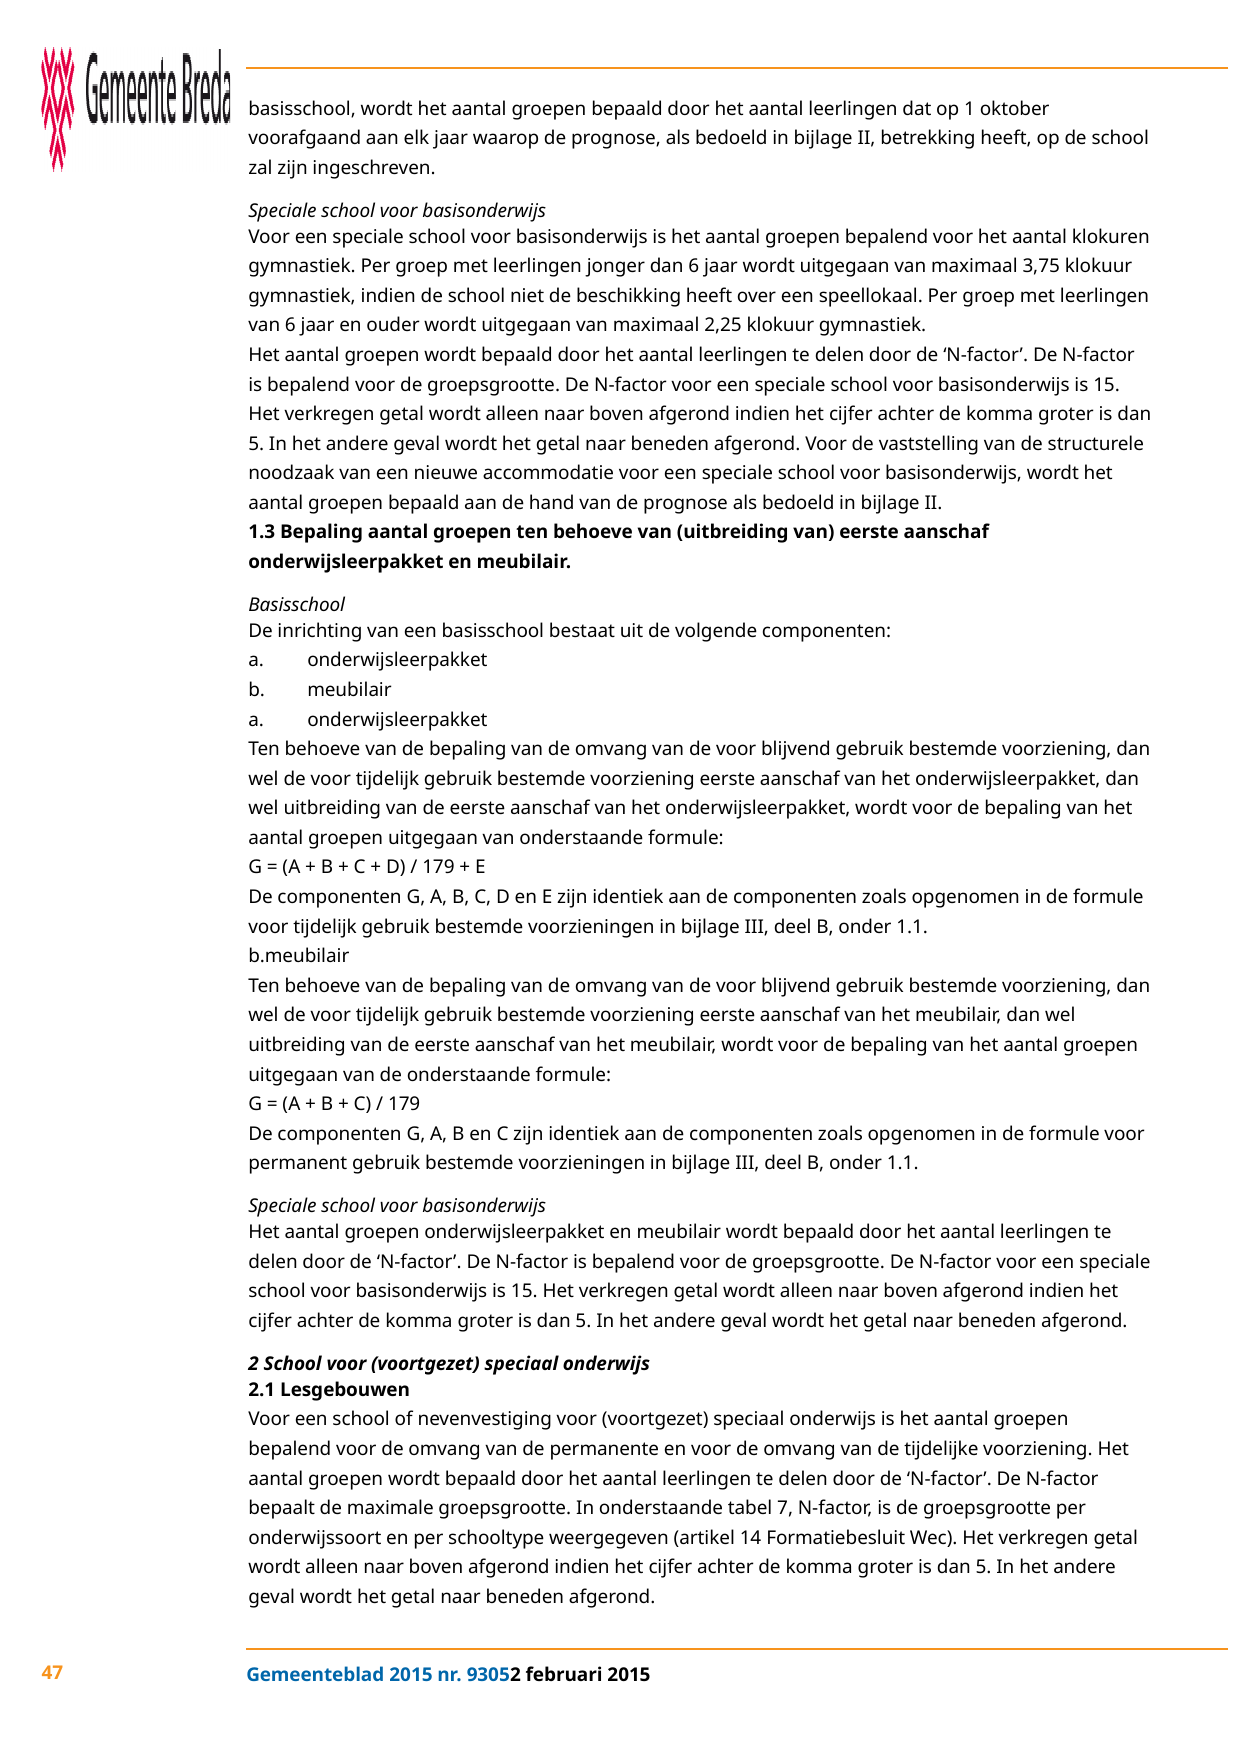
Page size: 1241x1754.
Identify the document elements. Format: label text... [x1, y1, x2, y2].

text Basisschool [248, 591, 1152, 617]
text Het aantal groepen wordt bepaald door het aantal leerlingen te delen door de ‘N-factor’. De N-factor is bepalend voor de groepsgrootte. De N-factor voor een speciale school voor basisonderwijs is 15. Het verkregen getal wordt alleen naar boven afgerond indien het cijfer achter de komma groter is dan 5. In het andere geval wordt het getal naar beneden afgerond. Voor de vaststelling van de structurele noodzaak van een nieuwe accommodatie voor een speciale school voor basisonderwijs, wordt het aantal groepen bepaald aan de hand van de prognose als bedoeld in bijlage II. [248, 341, 1152, 515]
text Speciale school voor basisonderwijs [248, 1193, 1152, 1218]
list meubilair [248, 676, 1152, 702]
text basisschool, wordt het aantal groepen bepaald door het aantal leerlingen dat op 1 oktober voorafgaand aan elk jaar waarop de prognose, als bedoeld in bijlage II, betrekking heeft, op de school zal zijn ingeschreven. [248, 95, 1152, 180]
text 2 School voor (voortgezet) speciaal onderwijs [248, 1350, 1152, 1376]
text De componenten G, A, B, C, D en E zijn identiek aan de componenten zoals opgenomen in de formule voor tijdelijk gebruik bestemde voorzieningen in bijlage III, deel B, onder 1.1. [248, 883, 1152, 939]
text Ten behoeve van de bepaling van de omvang van de voor blijvend gebruik bestemde voorziening, dan wel de voor tijdelijk gebruik bestemde voorziening eerste aanschaf van het onderwijsleerpakket, dan wel uitbreiding van de eerste aanschaf van het onderwijsleerpakket, wordt voor de bepaling van het aantal groepen uitgegaan van onderstaande formule: [248, 735, 1152, 850]
text G = (A + B + C + D) / 179 + E [248, 854, 1152, 879]
text b.meubilair [248, 942, 1152, 968]
text Speciale school voor basisonderwijs [248, 197, 1152, 223]
text De inrichting van een basisschool bestaat uit de volgende componenten: [248, 617, 1152, 643]
text De componenten G, A, B en C zijn identiek aan de componenten zoals opgenomen in de formule voor permanent gebruik bestemde voorzieningen in bijlage III, deel B, onder 1.1. [248, 1120, 1152, 1175]
text Voor een school of nevenvestiging voor (voortgezet) speciaal onderwijs is het aantal groepen bepalend voor de omvang van de permanente en voor de omvang van de tijdelijke voorziening. Het aantal groepen wordt bepaald door het aantal leerlingen te delen door de ‘N-factor’. De N-factor bepaalt de maximale groepsgrootte. In onderstaande tabel 7, N-factor, is de groepsgrootte per onderwijssoort en per schooltype weergegeven (artikel 14 Formatiebesluit Wec). Het verkregen getal wordt alleen naar boven afgerond indien het cijfer achter de komma groter is dan 5. In het andere geval wordt het getal naar beneden afgerond. [248, 1406, 1152, 1609]
text 2.1 Lesgebouwen [248, 1376, 1152, 1402]
list onderwijsleerpakket [248, 706, 1152, 732]
text Voor een speciale school voor basisonderwijs is het aantal groepen bepalend voor het aantal klokuren gymnastiek. Per groep met leerlingen jonger dan 6 jaar wordt uitgegaan van maximaal 3,75 klokuur gymnastiek, indien de school niet de beschikking heeft over een speellokaal. Per groep met leerlingen van 6 jaar en ouder wordt uitgegaan van maximaal 2,25 klokuur gymnastiek. [248, 223, 1152, 337]
text Het aantal groepen onderwijsleerpakket en meubilair wordt bepaald door het aantal leerlingen te delen door de ‘N-factor’. De N-factor is bepalend voor de groepsgrootte. De N-factor voor een speciale school voor basisonderwijs is 15. Het verkregen getal wordt alleen naar boven afgerond indien het cijfer achter de komma groter is dan 5. In het andere geval wordt het getal naar beneden afgerond. [248, 1218, 1152, 1333]
text 1.3 Bepaling aantal groepen ten behoeve van (uitbreiding van) eerste aanschaf onderwijsleerpakket en meubilair. [248, 519, 1152, 574]
picture [41, 47, 231, 172]
list onderwijsleerpakket [248, 647, 1152, 672]
text Ten behoeve van de bepaling van de omvang van de voor blijvend gebruik bestemde voorziening, dan wel de voor tijdelijk gebruik bestemde voorziening eerste aanschaf van het meubilair, dan wel uitbreiding van de eerste aanschaf van het meubilair, wordt voor de bepaling van het aantal groepen uitgegaan van de onderstaande formule: [248, 972, 1152, 1087]
text G = (A + B + C) / 179 [248, 1090, 1152, 1116]
